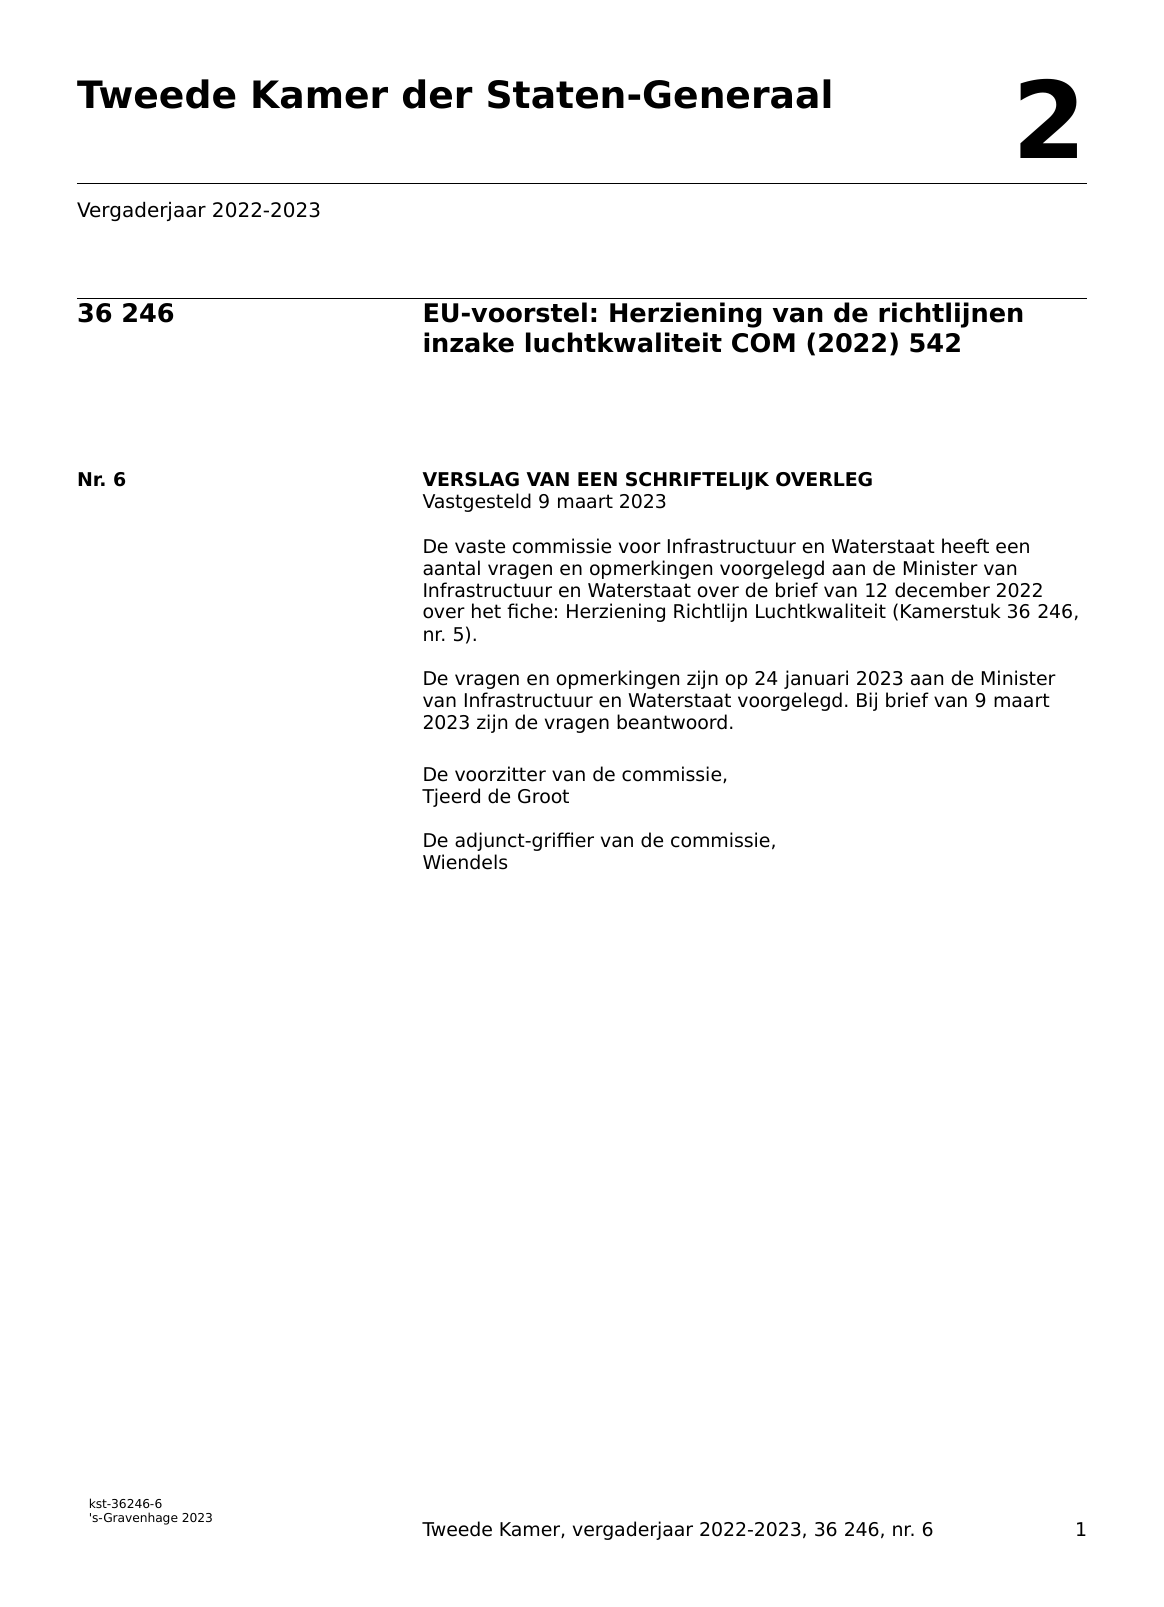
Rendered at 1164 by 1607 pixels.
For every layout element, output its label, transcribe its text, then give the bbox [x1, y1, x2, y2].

text kst-36246-6 [88, 1497, 323, 1511]
table_header Tweede Kamer der Staten-Generaal [77, 59, 886, 183]
text Vastgesteld 9 maart 2023 [422, 491, 1087, 513]
table_header 2 [886, 59, 1087, 183]
text 's-Gravenhage 2023 [88, 1511, 323, 1525]
subtitle Nr. 6 VERSLAG VAN EEN SCHRIFTELIJK OVERLEG [77, 469, 1087, 491]
table_cell Vergaderjaar 2022-2023 [77, 184, 1087, 298]
text De vaste commissie voor Infrastructuur en Waterstaat heeft een aantal vragen en opmerkingen voorgelegd aan de Minister van Infrastructuur en Waterstaat over de brief van 12 december 2022 over het fiche: Herziening Richtlijn Luchtkwaliteit (Kamerstuk 36 246, nr. 5). [422, 536, 1087, 645]
text De adjunct-griffier van de commissie, Wiendels [422, 830, 1087, 874]
subtitle 36 246 EU-voorstel: Herziening van de richtlijnen inzake luchtkwaliteit COM (2022) 542 [77, 299, 1087, 358]
text De vragen en opmerkingen zijn op 24 januari 2023 aan de Minister van Infrastructuur en Waterstaat voorgelegd. Bij brief van 9 maart 2023 zijn de vragen beantwoord. [422, 668, 1087, 733]
text De voorzitter van de commissie, Tjeerd de Groot [422, 763, 1087, 807]
